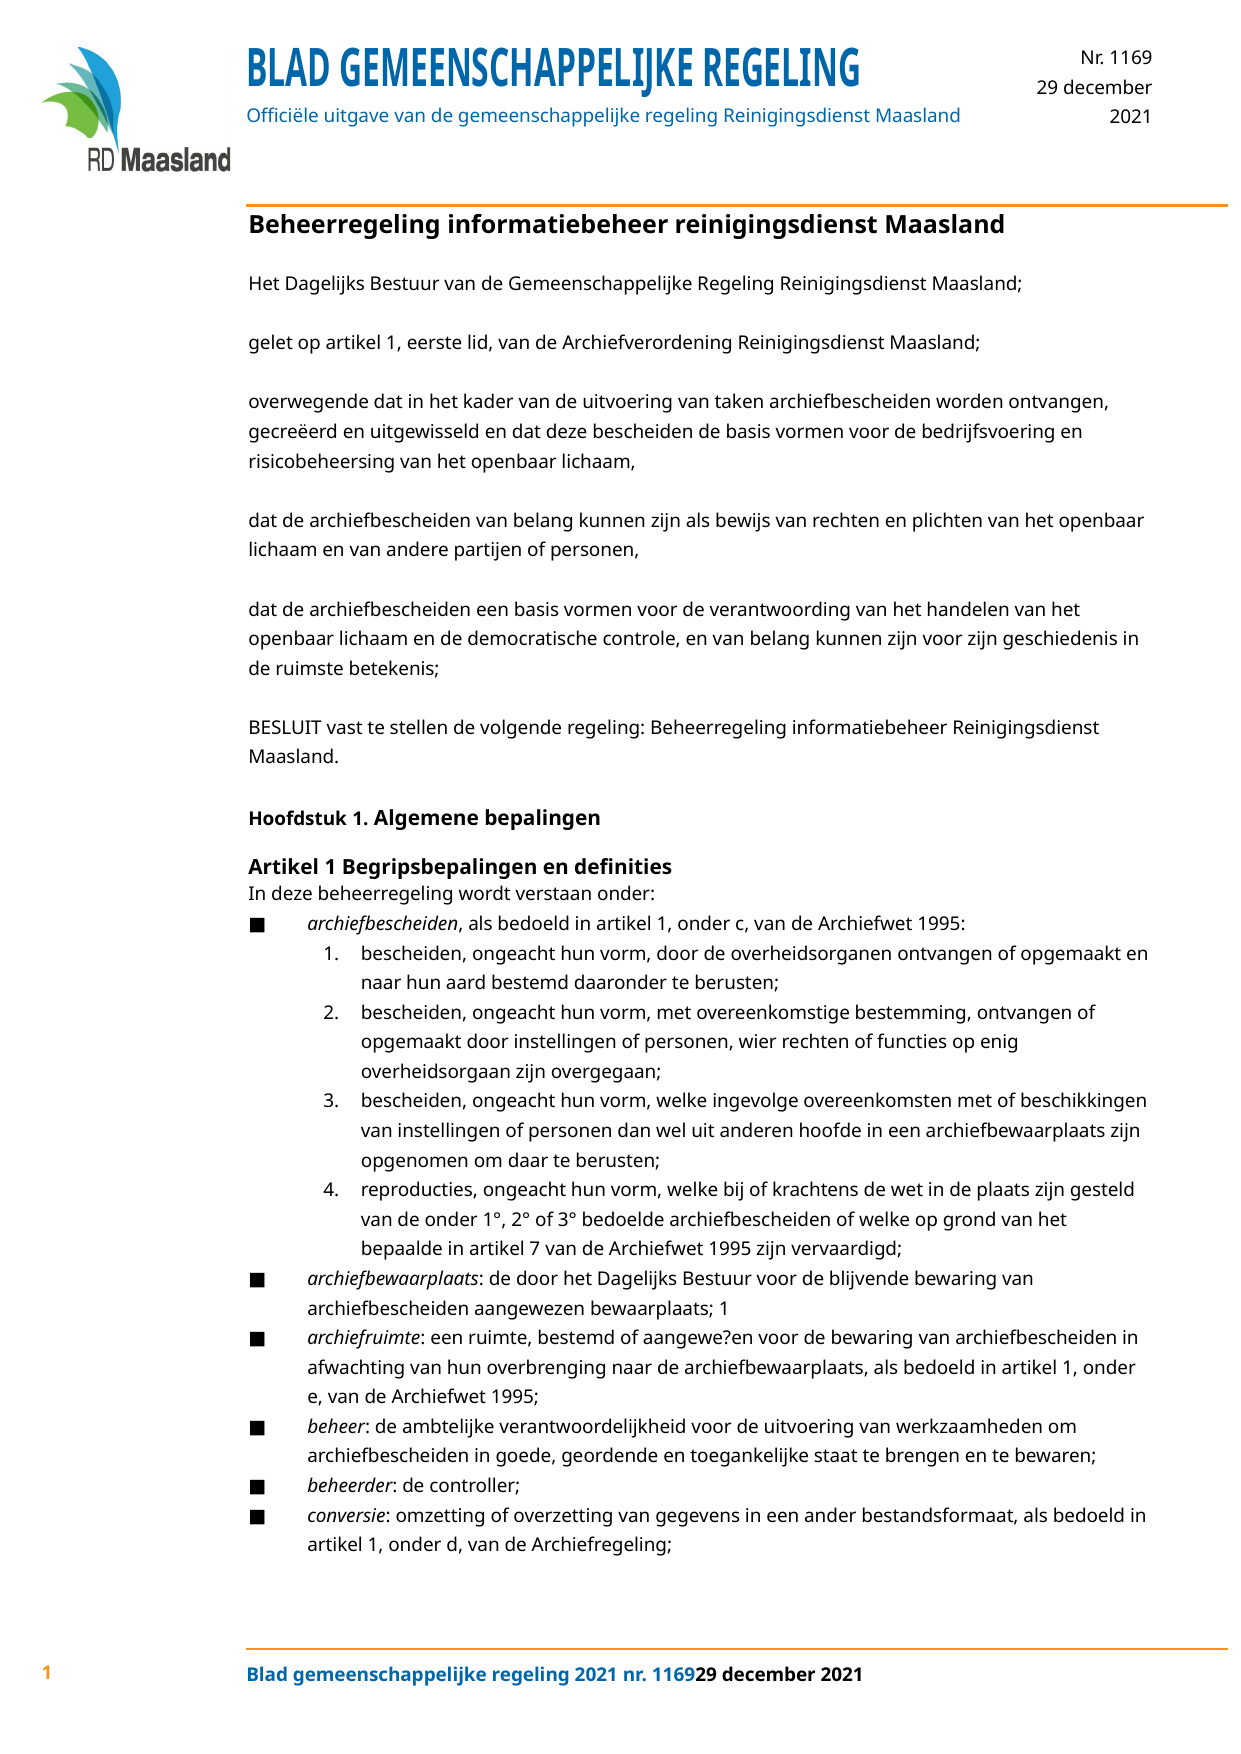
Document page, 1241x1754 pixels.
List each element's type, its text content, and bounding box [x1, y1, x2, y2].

list beheerder: de controller; [248, 1472, 1152, 1498]
text Het Dagelijks Bestuur van de Gemeenschappelijke Regeling Reinigingsdienst Maasland; [248, 270, 1152, 296]
list bescheiden, ongeacht hun vorm, door de overheidsorganen ontvangen of opgemaakt en naar hun aard bestemd daaronder te berusten; [323, 940, 1152, 995]
list bescheiden, ongeacht hun vorm, welke ingevolge overeenkomsten met of beschikkingen van instellingen of personen dan wel uit anderen hoofde in een archiefbewaarplaats zijn opgenomen om daar te berusten; [323, 1088, 1152, 1172]
picture [41, 47, 231, 172]
text overwegende dat in het kader van de uitvoering van taken archiefbescheiden worden ontvangen, gecreëerd en uitgewisseld en dat deze bescheiden de basis vormen voor de bedrijfsvoering en risicobeheersing van het openbaar lichaam, [248, 389, 1152, 473]
list archiefbewaarplaats: de door het Dagelijks Bestuur voor de blijvende bewaring van archiefbescheiden aangewezen bewaarplaats; 1 [248, 1265, 1152, 1320]
text Hoofdstuk 1. Algemene bepalingen [248, 803, 1152, 831]
list beheer: de ambtelijke verantwoordelijkheid voor de uitvoering van werkzaamheden om archiefbescheiden in goede, geordende en toegankelijke staat te brengen en te bewaren; [248, 1413, 1152, 1468]
text In deze beheerregeling wordt verstaan onder: [248, 881, 1152, 906]
text dat de archiefbescheiden van belang kunnen zijn als bewijs van rechten en plichten van het openbaar lichaam en van andere partijen of personen, [248, 507, 1152, 562]
text gelet op artikel 1, eerste lid, van de Archiefverordening Reinigingsdienst Maasland; [248, 329, 1152, 355]
list bescheiden, ongeacht hun vorm, met overeenkomstige bestemming, ontvangen of opgemaakt door instellingen of personen, wier rechten of functies op enig overheidsorgaan zijn overgegaan; [323, 999, 1152, 1084]
list archiefbescheiden, als bedoeld in artikel 1, onder c, van de Archiefwet 1995: [248, 910, 1152, 936]
list archiefruimte: een ruimte, bestemd of aangewe?en voor de bewaring van archiefbescheiden in afwachting van hun overbrenging naar de archiefbewaarplaats, als bedoeld in artikel 1, onder e, van de Archiefwet 1995; [248, 1324, 1152, 1409]
list reproducties, ongeacht hun vorm, welke bij of krachtens de wet in de plaats zijn gesteld van de onder 1°, 2° of 3° bedoelde archiefbescheiden of welke op grond van het bepaalde in artikel 7 van de Archiefwet 1995 zijn vervaardigd; [323, 1176, 1152, 1261]
text Beheerregeling informatiebeheer reinigingsdienst Maasland [248, 207, 1152, 241]
list conversie: omzetting of overzetting van gegevens in een ander bestandsformaat, als bedoeld in artikel 1, onder d, van de Archiefregeling; [248, 1502, 1152, 1557]
text dat de archiefbescheiden een basis vormen voor de verantwoording van het handelen van het openbaar lichaam en de democratische controle, en van belang kunnen zijn voor zijn geschiedenis in de ruimste betekenis; [248, 596, 1152, 681]
text BESLUIT vast te stellen de volgende regeling: Beheerregeling informatiebeheer Reinigingsdienst Maasland. [248, 714, 1152, 769]
text Artikel 1 Begripsbepalingen en definities [248, 852, 1152, 881]
